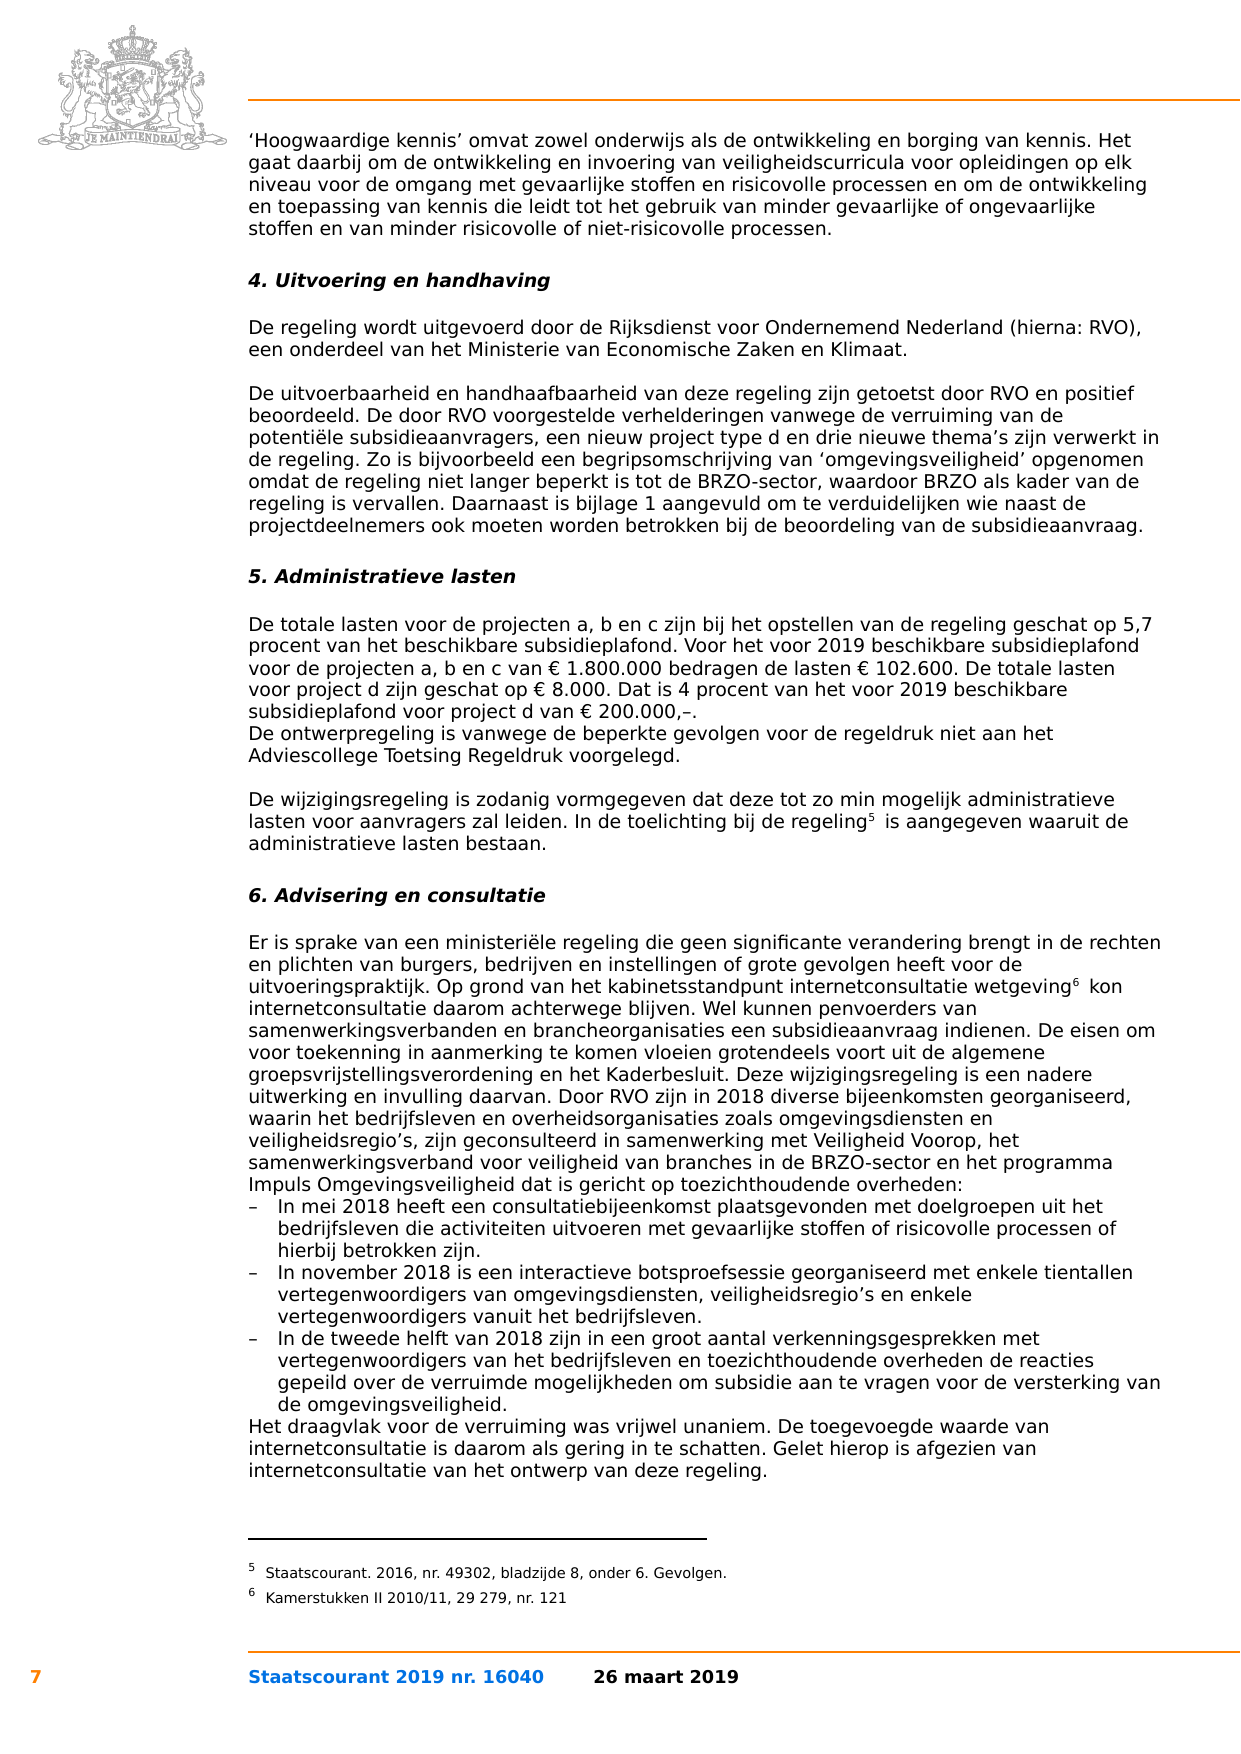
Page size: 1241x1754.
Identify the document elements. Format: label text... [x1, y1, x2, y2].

text De wijzigingsregeling is zodanig vormgegeven dat deze tot zo min mogelijk administratieve lasten voor aanvragers zal leiden. In de toelichting bij de regeling is aangegeven waaruit de administratieve lasten bestaan. [248, 789, 1163, 855]
text De totale lasten voor de projecten a, b en c zijn bij het opstellen van de regeling geschat op 5,7 procent van het beschikbare subsidieplafond. Voor het voor 2019 beschikbare subsidieplafond voor de projecten a, b en c van € 1.800.000 bedragen de lasten € 102.600. De totale lasten voor project d zijn geschat op € 8.000. Dat is 4 procent van het voor 2019 beschikbare subsidieplafond voor project d van € 200.000,–. [248, 613, 1163, 723]
text Er is sprake van een ministeriële regeling die geen significante verandering brengt in de rechten en plichten van burgers, bedrijven en instellingen of grote gevolgen heeft voor de uitvoeringspraktijk. Op grond van het kabinetsstandpunt internetconsultatie wetgeving kon internetconsultatie daarom achterwege blijven. Wel kunnen penvoerders van samenwerkingsverbanden en brancheorganisaties een subsidieaanvraag indienen. De eisen om voor toekenning in aanmerking te komen vloeien grotendeels voort uit de algemene groepsvrijstellingsverordening en het Kaderbesluit. Deze wijzigingsregeling is een nadere uitwerking en invulling daarvan. Door RVO zijn in 2018 diverse bijeenkomsten georganiseerd, waarin het bedrijfsleven en overheidsorganisaties zoals omgevingsdiensten en veiligheidsregio’s, zijn geconsulteerd in samenwerking met Veiligheid Voorop, het samenwerkingsverband voor veiligheid van branches in de BRZO-sector en het programma Impuls Omgevingsveiligheid dat is gericht op toezichthoudende overheden: [248, 932, 1163, 1196]
text – In mei 2018 heeft een consultatiebijeenkomst plaatsgevonden met doelgroepen uit het bedrijfsleven die activiteiten uitvoeren met gevaarlijke stoffen of risicovolle processen of hierbij betrokken zijn. [248, 1196, 1163, 1262]
text Kamerstukken II 2010/11, 29 279, nr. 121 [248, 1586, 1163, 1608]
text – In november 2018 is een interactieve botsproefsessie georganiseerd met enkele tientallen vertegenwoordigers van omgevingsdiensten, veiligheidsregio’s en enkele vertegenwoordigers vanuit het bedrijfsleven. [248, 1262, 1163, 1328]
subtitle 4. Uitvoering en handhaving [248, 270, 1163, 292]
picture [38, 25, 227, 150]
text ‘Hoogwaardige kennis’ omvat zowel onderwijs als de ontwikkeling en borging van kennis. Het gaat daarbij om de ontwikkeling en invoering van veiligheidscurricula voor opleidingen op elk niveau voor de omgang met gevaarlijke stoffen en risicovolle processen en om de ontwikkeling en toepassing van kennis die leidt tot het gebruik van minder gevaarlijke of ongevaarlijke stoffen en van minder risicovolle of niet-risicovolle processen. [248, 130, 1163, 240]
text Staatscourant. 2016, nr. 49302, bladzijde 8, onder 6. Gevolgen. [248, 1561, 1163, 1583]
subtitle 6. Advisering en consultatie [248, 885, 1163, 907]
text De regeling wordt uitgevoerd door de Rijksdienst voor Ondernemend Nederland (hierna: RVO), een onderdeel van het Ministerie van Economische Zaken en Klimaat. [248, 317, 1163, 361]
subtitle 5. Administratieve lasten [248, 566, 1163, 588]
text Het draagvlak voor de verruiming was vrijwel unaniem. De toegevoegde waarde van internetconsultatie is daarom als gering in te schatten. Gelet hierop is afgezien van internetconsultatie van het ontwerp van deze regeling. [248, 1416, 1163, 1482]
text – In de tweede helft van 2018 zijn in een groot aantal verkenningsgesprekken met vertegenwoordigers van het bedrijfsleven en toezichthoudende overheden de reacties gepeild over de verruimde mogelijkheden om subsidie aan te vragen voor de versterking van de omgevingsveiligheid. [248, 1328, 1163, 1416]
text De ontwerpregeling is vanwege de beperkte gevolgen voor de regeldruk niet aan het Adviescollege Toetsing Regeldruk voorgelegd. [248, 723, 1163, 767]
text De uitvoerbaarheid en handhaafbaarheid van deze regeling zijn getoetst door RVO en positief beoordeeld. De door RVO voorgestelde verhelderingen vanwege de verruiming van de potentiële subsidieaanvragers, een nieuw project type d en drie nieuwe thema’s zijn verwerkt in de regeling. Zo is bijvoorbeeld een begripsomschrijving van ‘omgevingsveiligheid’ opgenomen omdat de regeling niet langer beperkt is tot de BRZO-sector, waardoor BRZO als kader van de regeling is vervallen. Daarnaast is bijlage 1 aangevuld om te verduidelijken wie naast de projectdeelnemers ook moeten worden betrokken bij de beoordeling van de subsidieaanvraag. [248, 383, 1163, 536]
